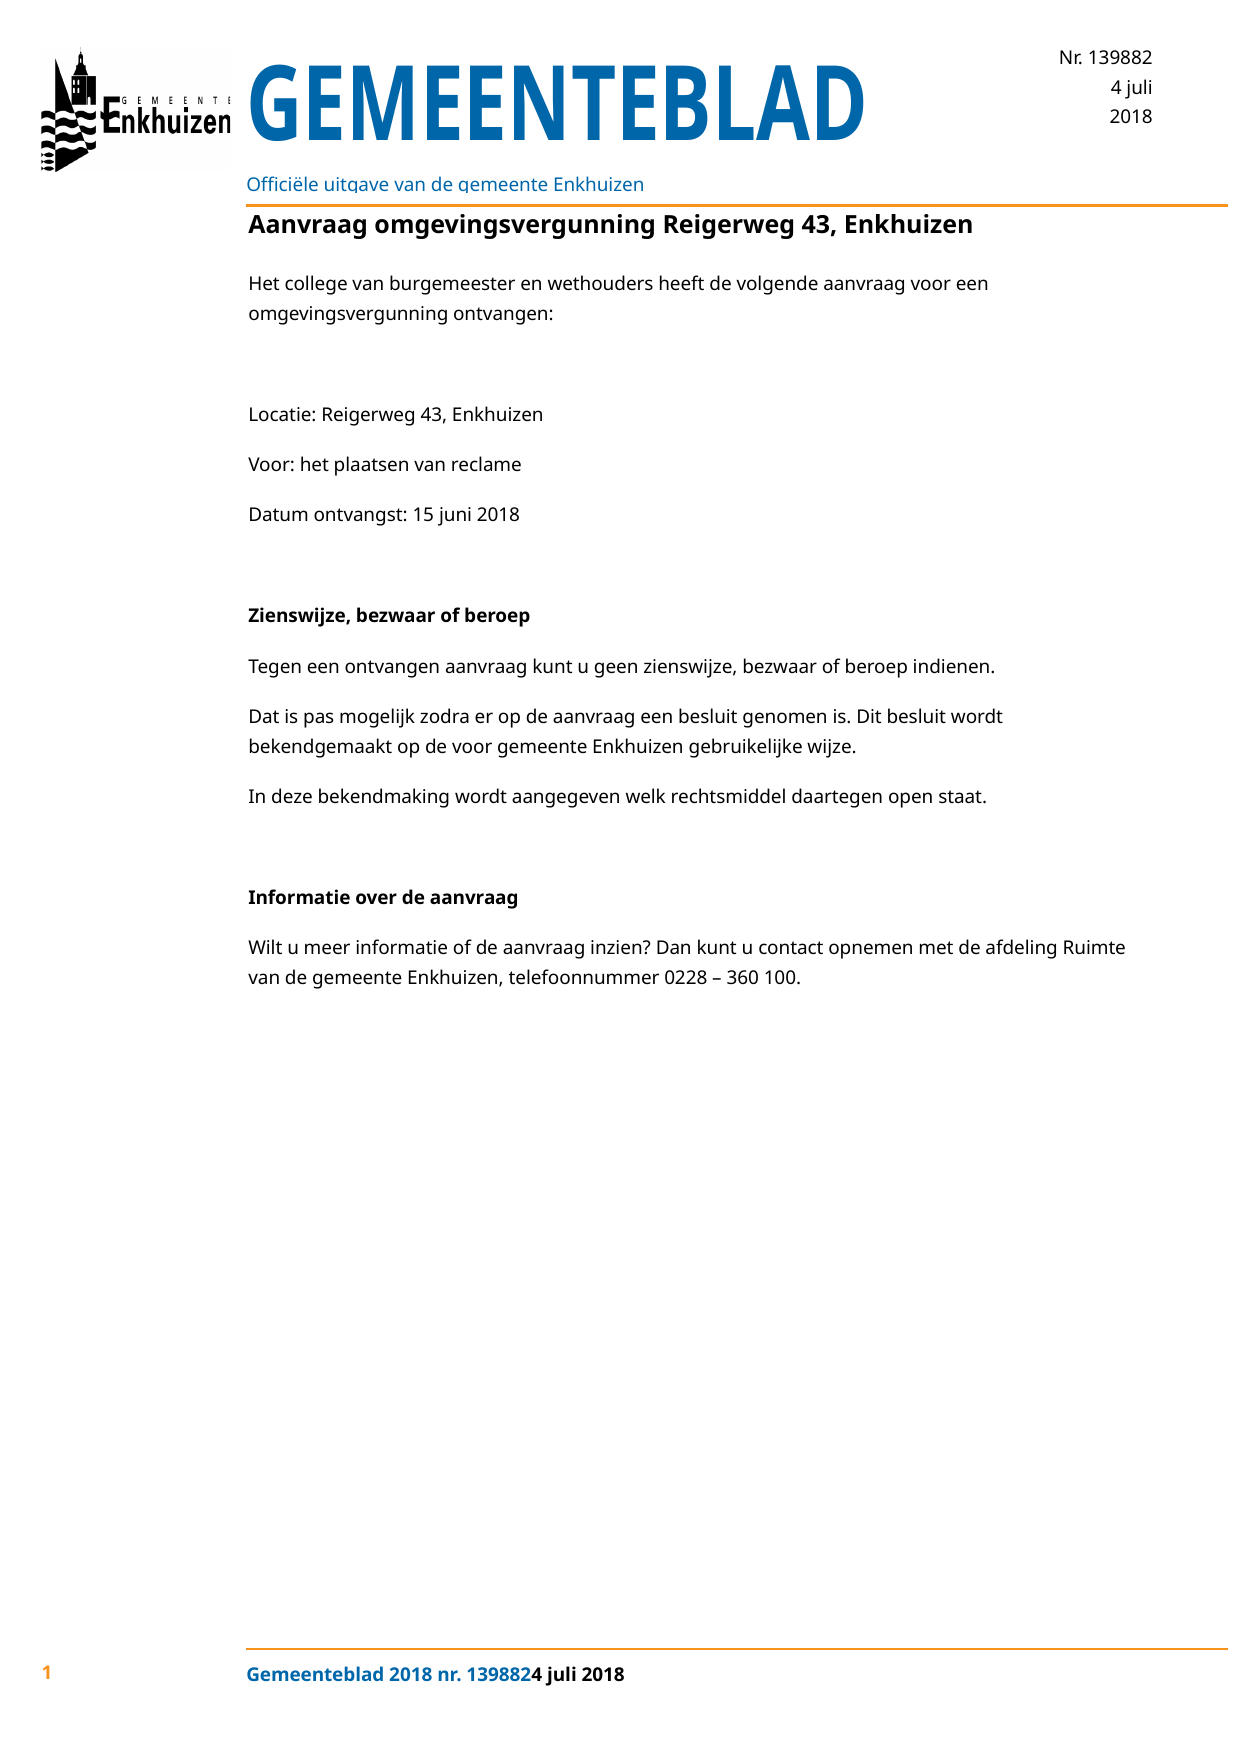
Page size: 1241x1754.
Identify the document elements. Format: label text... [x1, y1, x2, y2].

text Locatie: Reigerweg 43, Enkhuizen [248, 401, 1152, 426]
picture [41, 47, 231, 172]
text Dat is pas mogelijk zodra er op de aanvraag een besluit genomen is. Dit besluit wordt bekendgemaakt op de voor gemeente Enkhuizen gebruikelijke wijze. [248, 703, 1152, 758]
text Aanvraag omgevingsvergunning Reigerweg 43, Enkhuizen [248, 207, 1152, 241]
text Voor: het plaatsen van reclame [248, 451, 1152, 477]
text Tegen een ontvangen aanvraag kunt u geen zienswijze, bezwaar of beroep indienen. [248, 653, 1152, 678]
text Informatie over de aanvraag [248, 884, 1152, 910]
text Het college van burgemeester en wethouders heeft de volgende aanvraag voor een omgevingsvergunning ontvangen: [248, 270, 1152, 326]
text In deze bekendmaking wordt aangegeven welk rechtsmiddel daartegen open staat. [248, 783, 1152, 809]
text Datum ontvangst: 15 juni 2018 [248, 502, 1152, 527]
text Zienswijze, bezwaar of beroep [248, 602, 1152, 628]
text Wilt u meer informatie of de aanvraag inzien? Dan kunt u contact opnemen met de afdeling Ruimte van de gemeente Enkhuizen, telefoonnummer 0228 – 360 100. [248, 934, 1152, 990]
